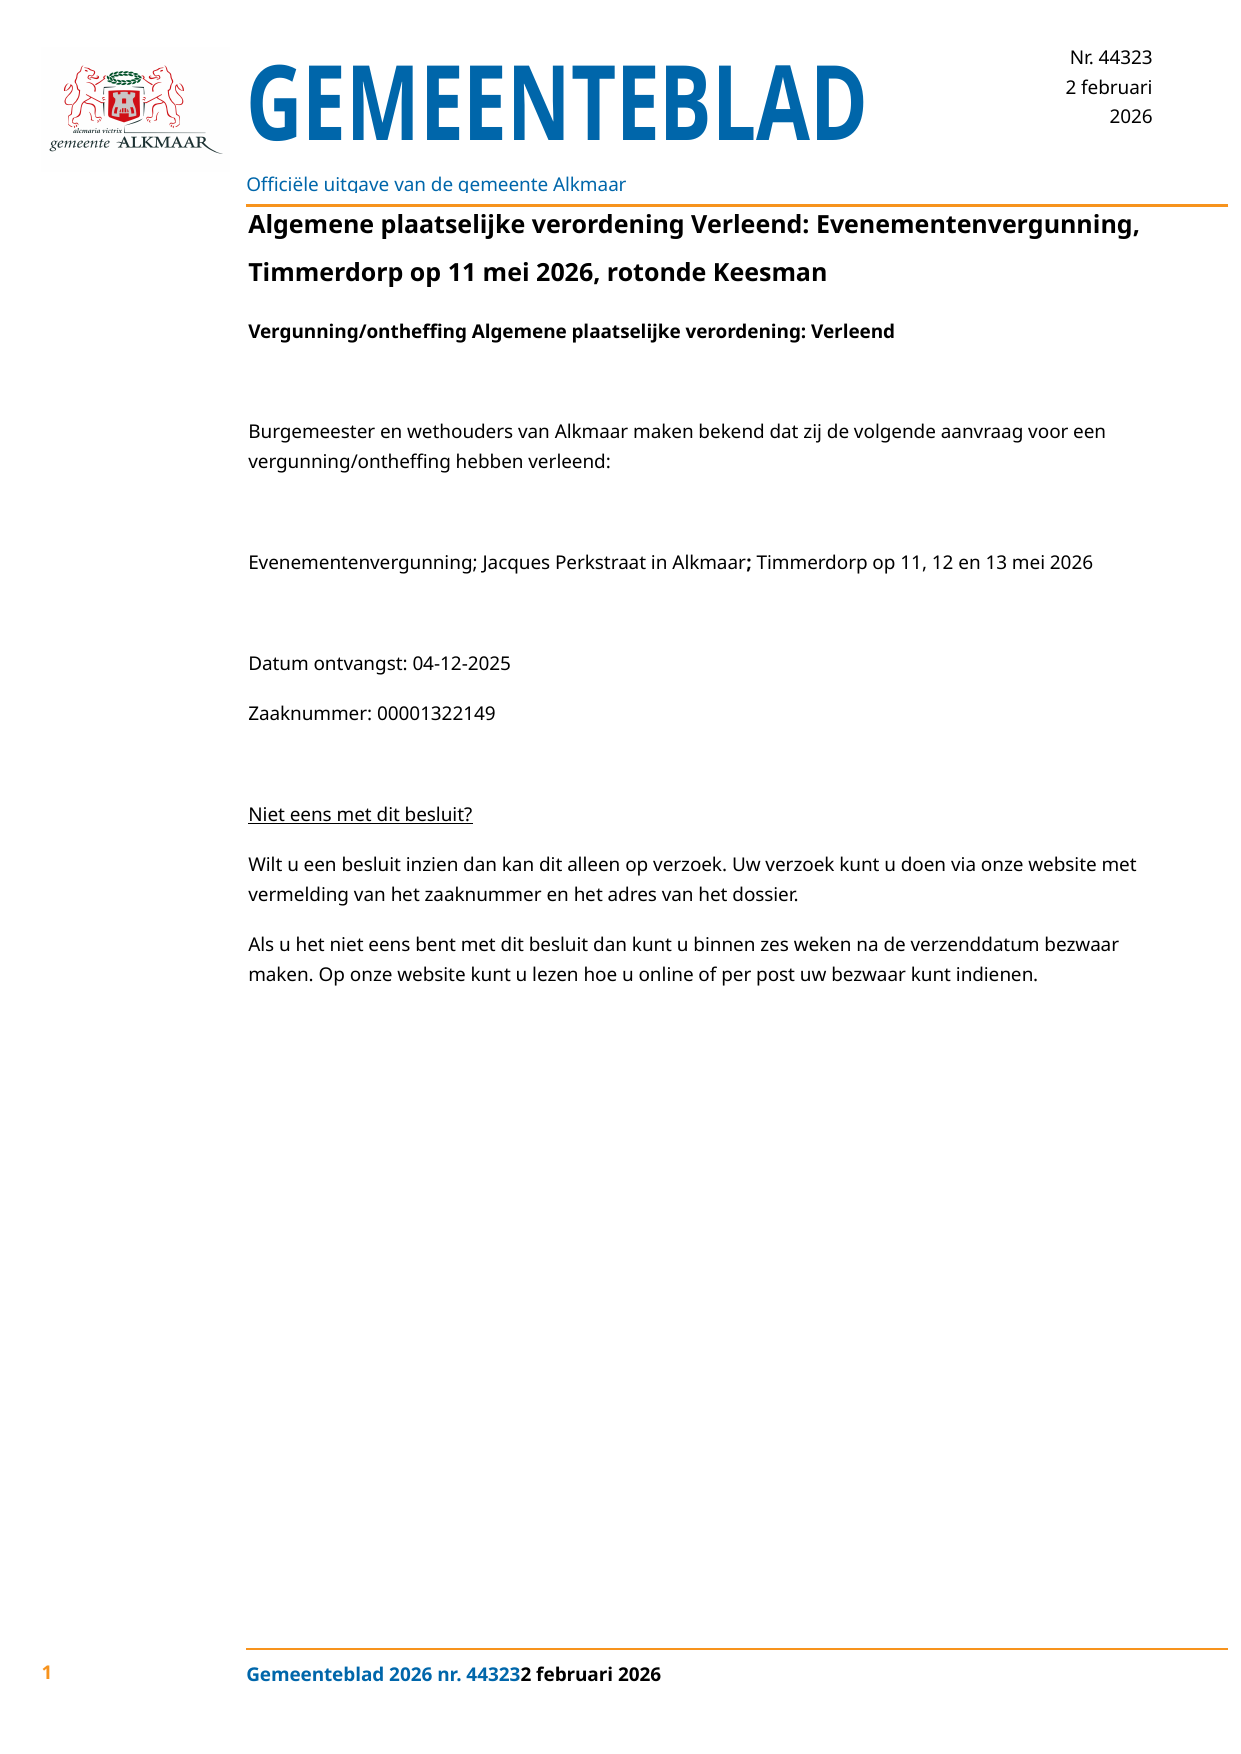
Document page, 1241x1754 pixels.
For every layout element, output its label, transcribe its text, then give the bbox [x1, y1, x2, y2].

text Zaaknummer: 00001322149 [248, 700, 1152, 726]
text Niet eens met dit besluit? [248, 801, 1152, 827]
text Datum ontvangst: 04-12-2025 [248, 650, 1152, 676]
text Als u het niet eens bent met dit besluit dan kunt u binnen zes weken na de verzenddatum bezwaar maken. Op onze website kunt u lezen hoe u online of per post uw bezwaar kunt indienen. [248, 932, 1152, 987]
text Vergunning/ontheffing Algemene plaatselijke verordening: Verleend [248, 318, 1152, 344]
text Burgemeester en wethouders van Alkmaar maken bekend dat zij de volgende aanvraag voor een vergunning/ontheffing hebben verleend: [248, 419, 1152, 474]
text Wilt u een besluit inzien dan kan dit alleen op verzoek. Uw verzoek kunt u doen via onze website met vermelding van het zaaknummer en het adres van het dossier. [248, 852, 1152, 907]
picture [41, 47, 231, 172]
text Algemene plaatselijke verordening Verleend: Evenementenvergunning, Timmerdorp op 11 mei 2026, rotonde Keesman [248, 207, 1152, 288]
text Evenementenvergunning; Jacques Perkstraat in Alkmaar; Timmerdorp op 11, 12 en 13 mei 2026 [248, 549, 1152, 575]
